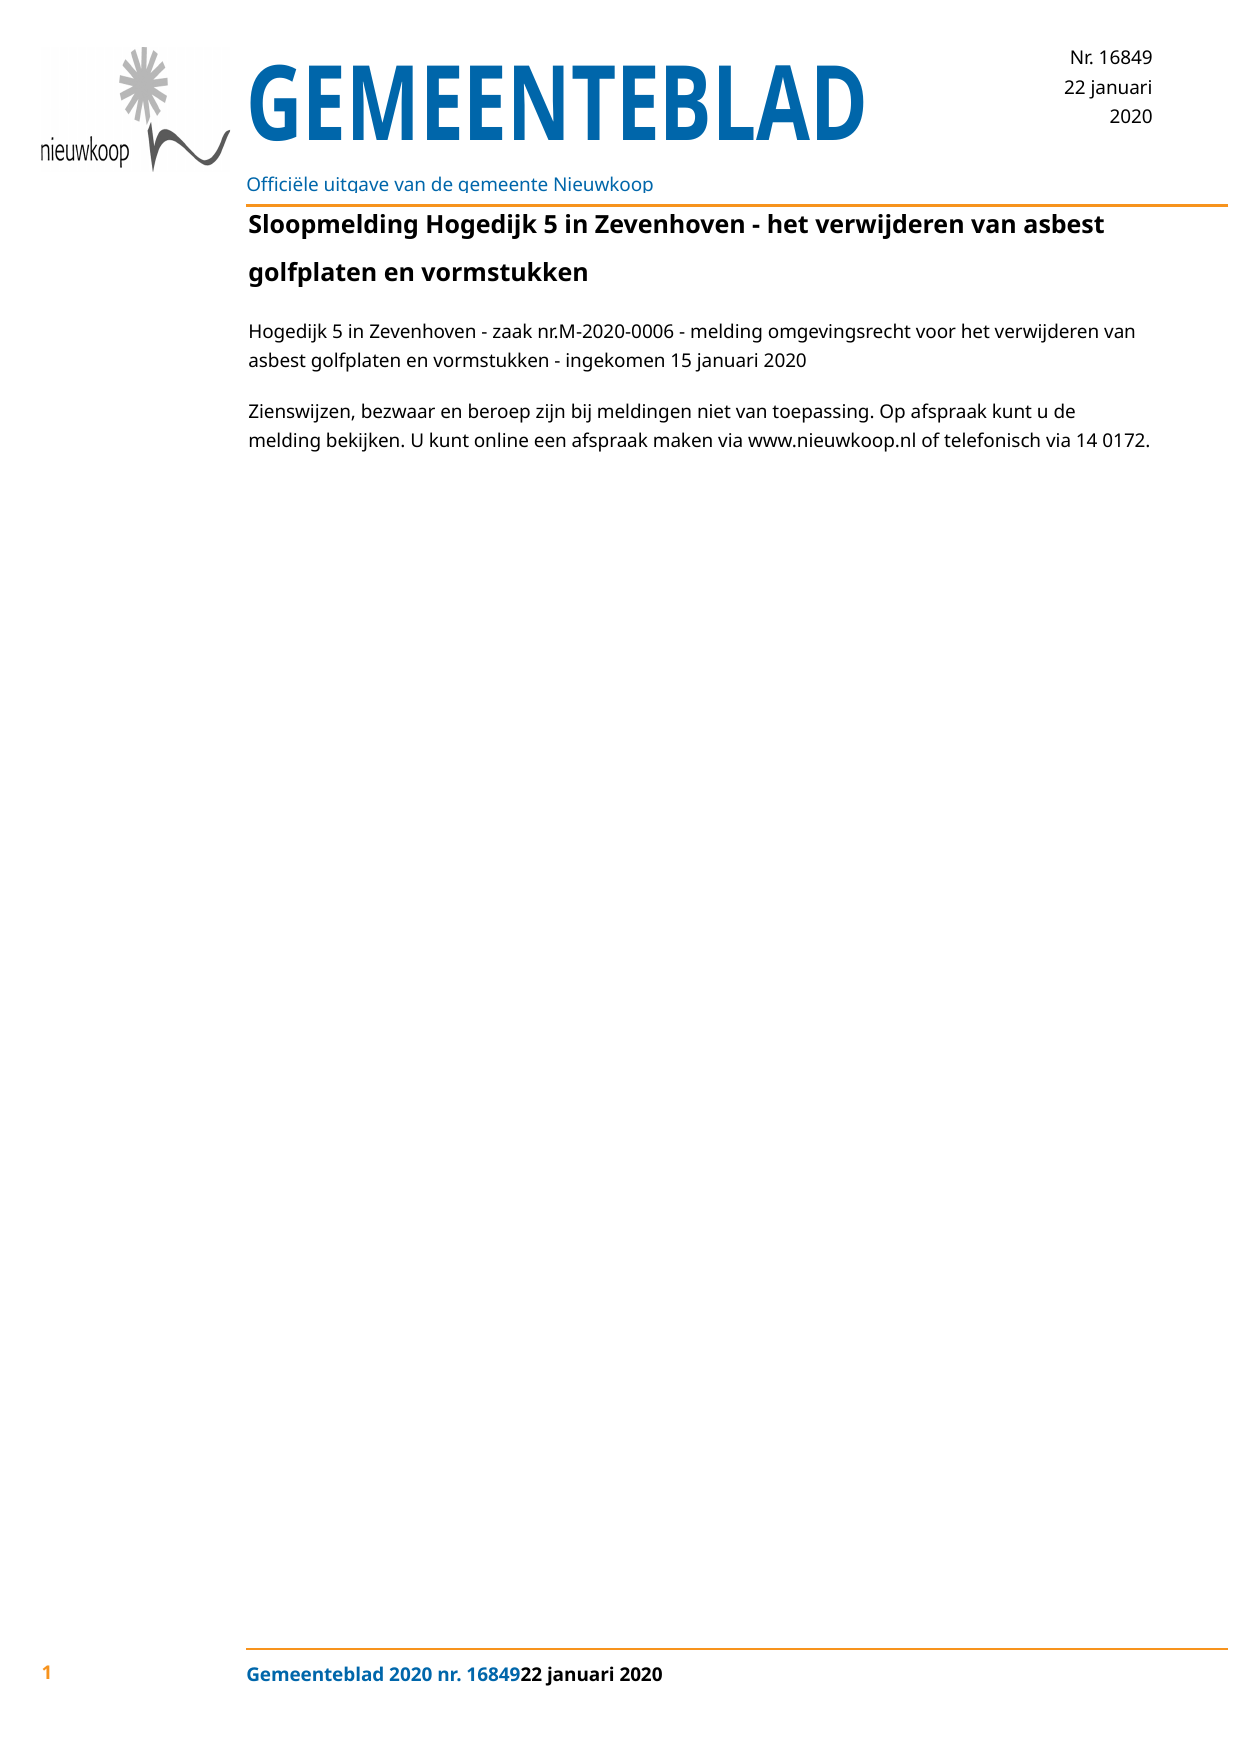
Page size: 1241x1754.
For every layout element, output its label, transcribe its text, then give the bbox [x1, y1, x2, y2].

text Sloopmelding Hogedijk 5 in Zevenhoven - het verwijderen van asbest golfplaten en vormstukken [248, 207, 1152, 288]
picture [41, 47, 231, 172]
text Hogedijk 5 in Zevenhoven - zaak nr.M-2020-0006 - melding omgevingsrecht voor het verwijderen van asbest golfplaten en vormstukken - ingekomen 15 januari 2020 [248, 318, 1152, 373]
text Zienswijzen, bezwaar en beroep zijn bij meldingen niet van toepassing. Op afspraak kunt u de melding bekijken. U kunt online een afspraak maken via www.nieuwkoop.nl of telefonisch via 14 0172. [248, 398, 1152, 453]
